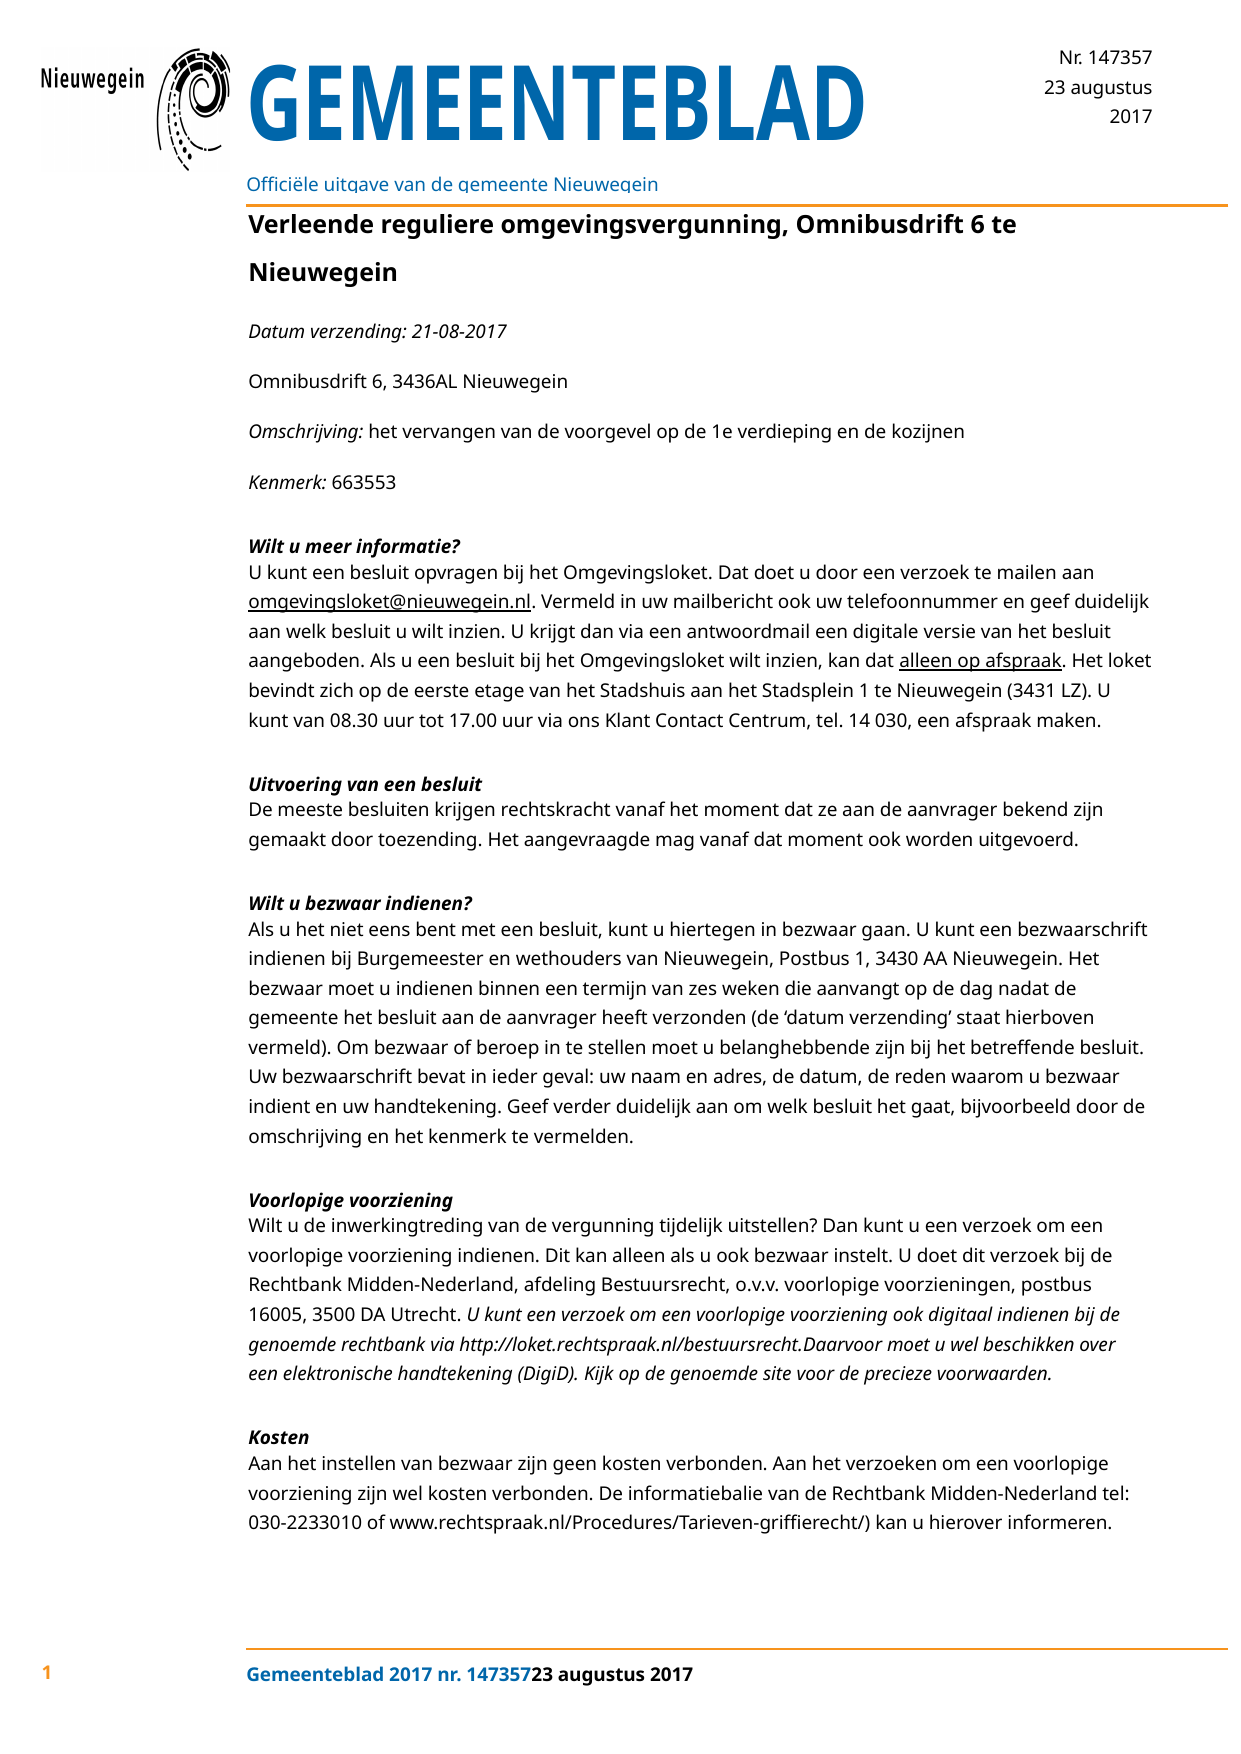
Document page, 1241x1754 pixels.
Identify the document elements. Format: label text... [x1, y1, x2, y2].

text Wilt u de inwerkingtreding van de vergunning tijdelijk uitstellen? Dan kunt u een verzoek om een voorlopige voorziening indienen. Dit kan alleen als u ook bezwaar instelt. U doet dit verzoek bij de Rechtbank Midden-Nederland, afdeling Bestuursrecht, o.v.v. voorlopige voorzieningen, postbus 16005, 3500 DA Utrecht. U kunt een verzoek om een voorlopige voorziening ook digitaal indienen bij de genoemde rechtbank via http://loket.rechtspraak.nl/bestuursrecht.Daarvoor moet u wel beschikken over een elektronische handtekening (DigiD). Kijk op de genoemde site voor de precieze voorwaarden. [248, 1212, 1152, 1386]
text Verleende reguliere omgevingsvergunning, Omnibusdrift 6 te Nieuwegein [248, 207, 1152, 288]
text Als u het niet eens bent met een besluit, kunt u hiertegen in bezwaar gaan. U kunt een bezwaarschrift indienen bij Burgemeester en wethouders van Nieuwegein, Postbus 1, 3430 AA Nieuwegein. Het bezwaar moet u indienen binnen een termijn van zes weken die aanvangt op de dag nadat de gemeente het besluit aan de aanvrager heeft verzonden (de ‘datum verzending’ staat hierboven vermeld). Om bezwaar of beroep in te stellen moet u belanghebbende zijn bij het betreffende besluit. Uw bezwaarschrift bevat in ieder geval: uw naam en adres, de datum, de reden waarom u bezwaar indient en uw handtekening. Geef verder duidelijk aan om welk besluit het gaat, bijvoorbeeld door de omschrijving en het kenmerk te vermelden. [248, 916, 1152, 1148]
text Voorlopige voorziening [248, 1187, 1152, 1212]
text Omnibusdrift 6, 3436AL Nieuwegein [248, 368, 1152, 394]
text Omschrijving: het vervangen van de voorgevel op de 1e verdieping en de kozijnen [248, 419, 1152, 444]
text Aan het instellen van bezwaar zijn geen kosten verbonden. Aan het verzoeken om een voorlopige voorziening zijn wel kosten verbonden. De informatiebalie van de Rechtbank Midden-Nederland tel: 030-2233010 of www.rechtspraak.nl/Procedures/Tarieven-griffierecht/) kan u hierover informeren. [248, 1450, 1152, 1535]
text Datum verzending: 21-08-2017 [248, 318, 1152, 344]
picture [41, 47, 231, 172]
text Wilt u bezwaar indienen? [248, 890, 1152, 916]
text Kosten [248, 1424, 1152, 1450]
text Kenmerk: 663553 [248, 469, 1152, 495]
text Uitvoering van een besluit [248, 771, 1152, 796]
text De meeste besluiten krijgen rechtskracht vanaf het moment dat ze aan de aanvrager bekend zijn gemaakt door toezending. Het aangevraagde mag vanaf dat moment ook worden uitgevoerd. [248, 796, 1152, 852]
text U kunt een besluit opvragen bij het Omgevingsloket. Dat doet u door een verzoek te mailen aan omgevingsloket@nieuwegein.nl. Vermeld in uw mailbericht ook uw telefoonnummer en geef duidelijk aan welk besluit u wilt inzien. U krijgt dan via een antwoordmail een digitale versie van het besluit aangeboden. Als u een besluit bij het Omgevingsloket wilt inzien, kan dat alleen op afspraak. Het loket bevindt zich op de eerste etage van het Stadshuis aan het Stadsplein 1 te Nieuwegein (3431 LZ). U kunt van 08.30 uur tot 17.00 uur via ons Klant Contact Centrum, tel. 14 030, een afspraak maken. [248, 559, 1152, 732]
text Wilt u meer informatie? [248, 533, 1152, 559]
